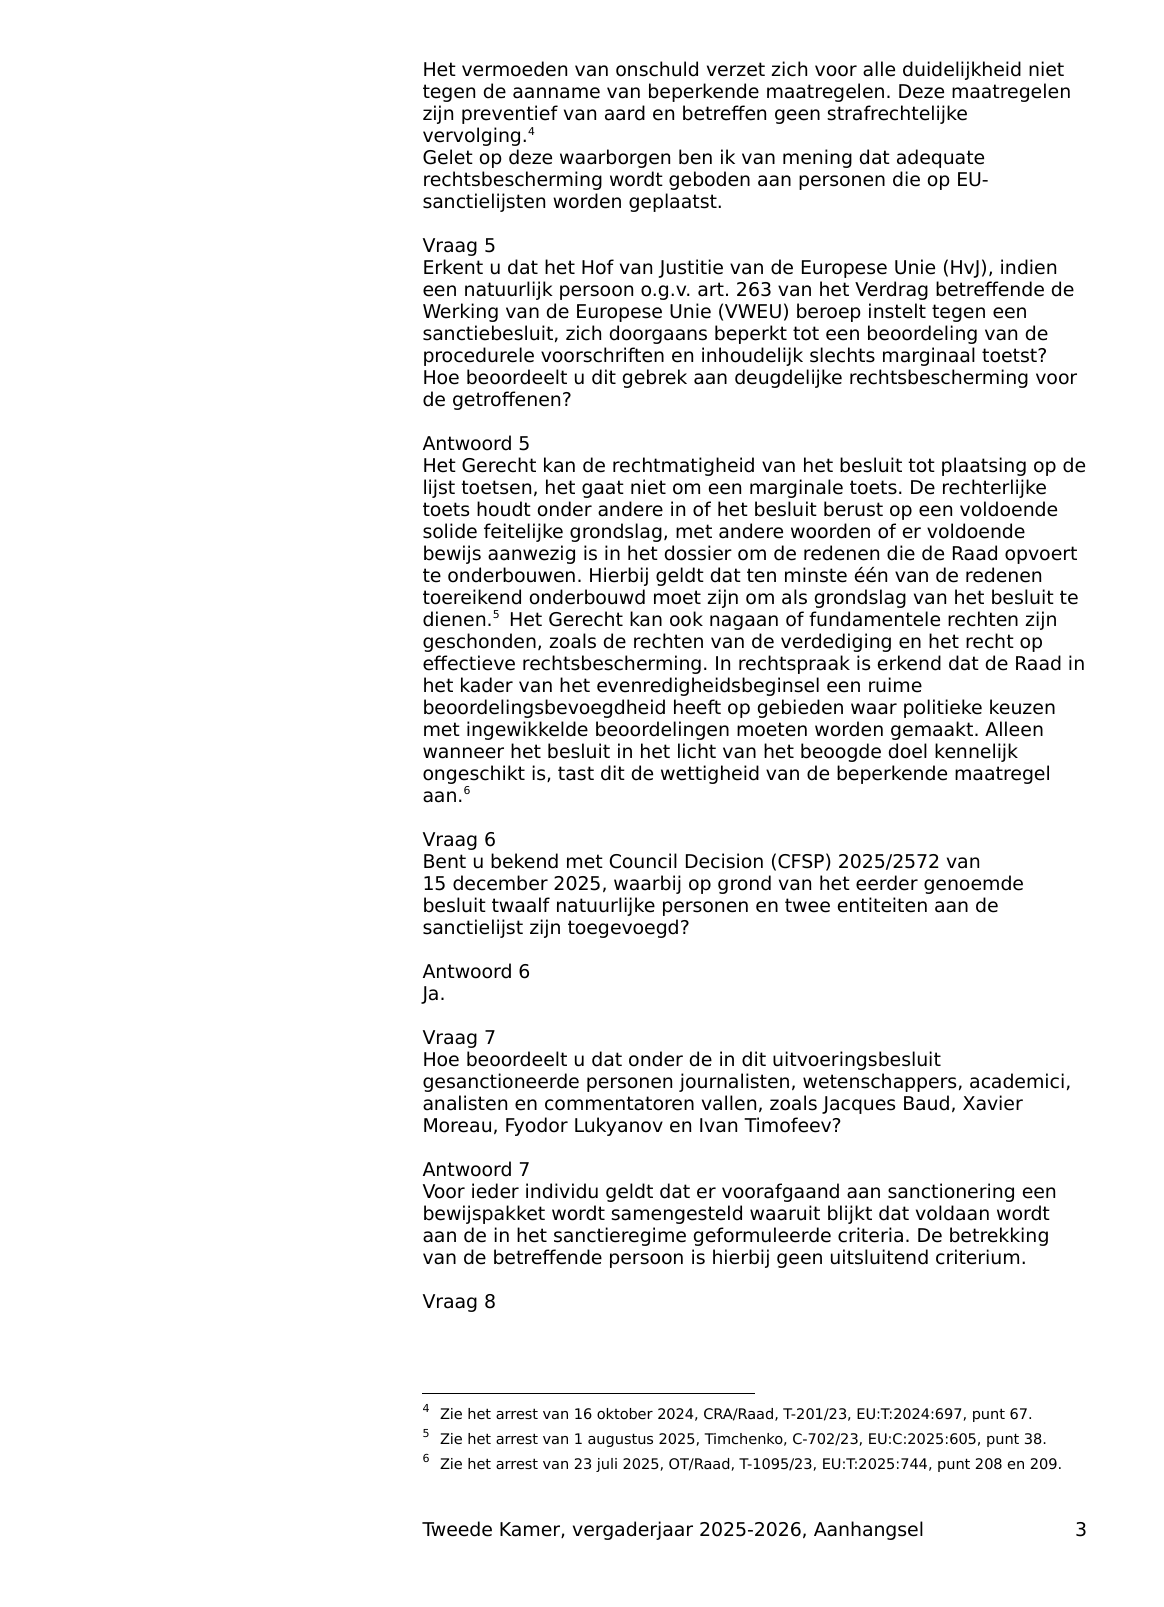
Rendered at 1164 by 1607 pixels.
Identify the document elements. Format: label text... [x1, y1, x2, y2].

text Het Gerecht kan de rechtmatigheid van het besluit tot plaatsing op de lijst toetsen, het gaat niet om een marginale toets. De rechterlijke toets houdt onder andere in of het besluit berust op een voldoende solide feitelijke grondslag, met andere woorden of er voldoende bewijs aanwezig is in het dossier om de redenen die de Raad opvoert te onderbouwen. Hierbij geldt dat ten minste één van de redenen toereikend onderbouwd moet zijn om als grondslag van het besluit te dienen. Het Gerecht kan ook nagaan of fundamentele rechten zijn geschonden, zoals de rechten van de verdediging en het recht op effectieve rechtsbescherming. In rechtspraak is erkend dat de Raad in het kader van het evenredigheidsbeginsel een ruime beoordelingsbevoegdheid heeft op gebieden waar politieke keuzen met ingewikkelde beoordelingen moeten worden gemaakt. Alleen wanneer het besluit in het licht van het beoogde doel kennelijk ongeschikt is, tast dit de wettigheid van de beperkende maatregel aan. [422, 455, 1087, 807]
text Gelet op deze waarborgen ben ik van mening dat adequate rechtsbescherming wordt geboden aan personen die op EU-sanctielijsten worden geplaatst. [422, 147, 1087, 213]
text Voor ieder individu geldt dat er voorafgaand aan sanctionering een bewijspakket wordt samengesteld waaruit blijkt dat voldaan wordt aan de in het sanctieregime geformuleerde criteria. De betrekking van de betreffende persoon is hierbij geen uitsluitend criterium. [422, 1181, 1087, 1269]
text Antwoord 5 [422, 433, 1087, 455]
text Vraag 8 [422, 1291, 1087, 1313]
text Antwoord 7 [422, 1159, 1087, 1181]
text Het vermoeden van onschuld verzet zich voor alle duidelijkheid niet tegen de aanname van beperkende maatregelen. Deze maatregelen zijn preventief van aard en betreffen geen strafrechtelijke vervolging. [422, 59, 1087, 147]
text Antwoord 6 [422, 961, 1087, 983]
text Vraag 6 [422, 829, 1087, 851]
text Hoe beoordeelt u dat onder de in dit uitvoeringsbesluit gesanctioneerde personen journalisten, wetenschappers, academici, analisten en commentatoren vallen, zoals Jacques Baud, Xavier Moreau, Fyodor Lukyanov en Ivan Timofeev? [422, 1049, 1087, 1137]
text Erkent u dat het Hof van Justitie van de Europese Unie (HvJ), indien een natuurlijk persoon o.g.v. art. 263 van het Verdrag betreffende de Werking van de Europese Unie (VWEU) beroep instelt tegen een sanctiebesluit, zich doorgaans beperkt tot een beoordeling van de procedurele voorschriften en inhoudelijk slechts marginaal toetst? Hoe beoordeelt u dit gebrek aan deugdelijke rechtsbescherming voor de getroffenen? [422, 257, 1087, 411]
text Vraag 5 [422, 235, 1087, 257]
text Bent u bekend met Council Decision (CFSP) 2025/2572 van 15 december 2025, waarbij op grond van het eerder genoemde besluit twaalf natuurlijke personen en twee entiteiten aan de sanctielijst zijn toegevoegd? [422, 851, 1087, 939]
text Zie het arrest van 23 juli 2025, OT/Raad, T-1095/23, EU:T:2025:744, punt 208 en 209. [422, 1452, 1087, 1474]
text Vraag 7 [422, 1027, 1087, 1049]
text Zie het arrest van 16 oktober 2024, CRA/Raad, T-201/23, EU:T:2024:697, punt 67. [422, 1402, 1087, 1424]
text Ja. [422, 983, 1087, 1005]
text Zie het arrest van 1 augustus 2025, Timchenko, C-702/23, EU:C:2025:605, punt 38. [422, 1427, 1087, 1449]
